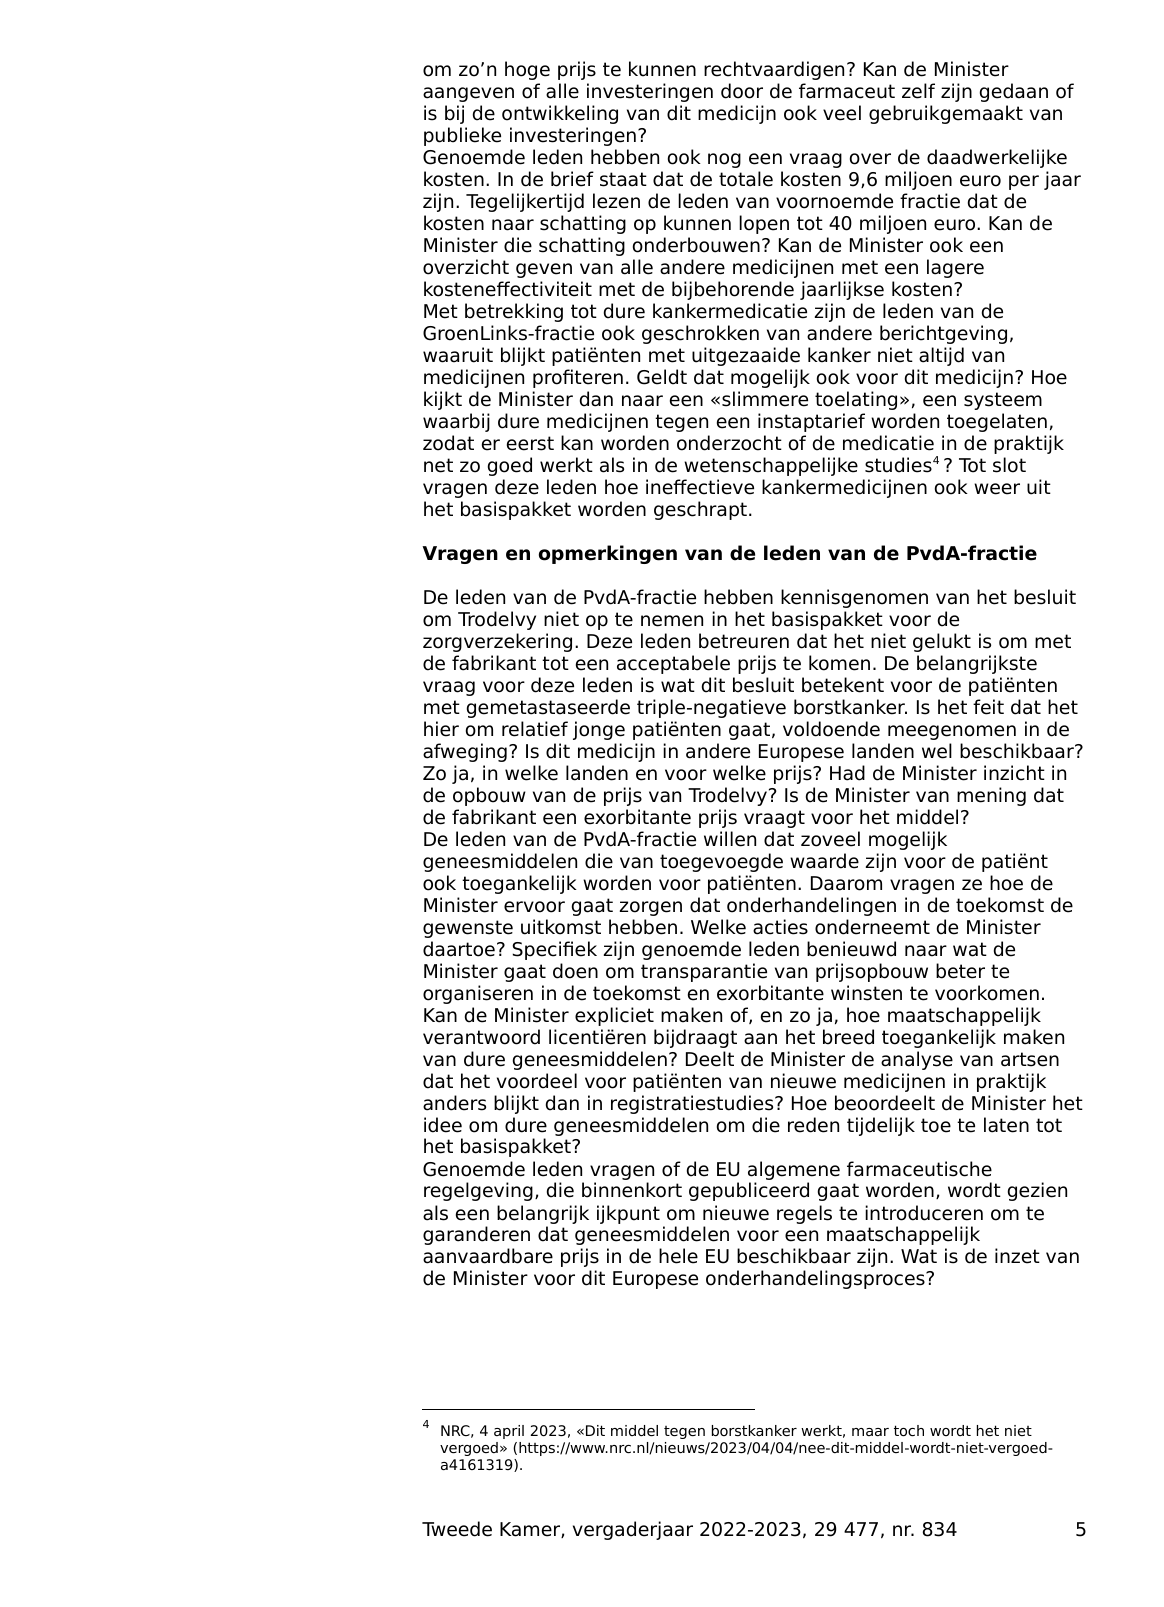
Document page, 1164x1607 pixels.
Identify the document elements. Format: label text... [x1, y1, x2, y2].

subtitle Vragen en opmerkingen van de leden van de PvdA-fractie [422, 543, 1087, 565]
text Genoemde leden hebben ook nog een vraag over de daadwerkelijke kosten. In de brief staat dat de totale kosten 9,6 miljoen euro per jaar zijn. Tegelijkertijd lezen de leden van voornoemde fractie dat de kosten naar schatting op kunnen lopen tot 40 miljoen euro. Kan de Minister die schatting onderbouwen? Kan de Minister ook een overzicht geven van alle andere medicijnen met een lagere kosteneffectiviteit met de bijbehorende jaarlijkse kosten? [422, 147, 1087, 301]
text om zo’n hoge prijs te kunnen rechtvaardigen? Kan de Minister aangeven of alle investeringen door de farmaceut zelf zijn gedaan of is bij de ontwikkeling van dit medicijn ook veel gebruikgemaakt van publieke investeringen? [422, 59, 1087, 147]
text De leden van de PvdA-fractie hebben kennisgenomen van het besluit om Trodelvy niet op te nemen in het basispakket voor de zorgverzekering. Deze leden betreuren dat het niet gelukt is om met de fabrikant tot een acceptabele prijs te komen. De belangrijkste vraag voor deze leden is wat dit besluit betekent voor de patiënten met gemetastaseerde triple-negatieve borstkanker. Is het feit dat het hier om relatief jonge patiënten gaat, voldoende meegenomen in de afweging? Is dit medicijn in andere Europese landen wel beschikbaar? Zo ja, in welke landen en voor welke prijs? Had de Minister inzicht in de opbouw van de prijs van Trodelvy? Is de Minister van mening dat de fabrikant een exorbitante prijs vraagt voor het middel? [422, 587, 1087, 829]
text Met betrekking tot dure kankermedicatie zijn de leden van de GroenLinks-fractie ook geschrokken van andere berichtgeving, waaruit blijkt patiënten met uitgezaaide kanker niet altijd van medicijnen profiteren. Geldt dat mogelijk ook voor dit medicijn? Hoe kijkt de Minister dan naar een «slimmere toelating», een systeem waarbij dure medicijnen tegen een instaptarief worden toegelaten, zodat er eerst kan worden onderzocht of de medicatie in de praktijk net zo goed werkt als in de wetenschappelijke studies? Tot slot vragen deze leden hoe ineffectieve kankermedicijnen ook weer uit het basispakket worden geschrapt. [422, 301, 1087, 521]
text Genoemde leden vragen of de EU algemene farmaceutische regelgeving, die binnenkort gepubliceerd gaat worden, wordt gezien als een belangrijk ijkpunt om nieuwe regels te introduceren om te garanderen dat geneesmiddelen voor een maatschappelijk aanvaardbare prijs in de hele EU beschikbaar zijn. Wat is de inzet van de Minister voor dit Europese onderhandelingsproces? [422, 1158, 1087, 1290]
text De leden van de PvdA-fractie willen dat zoveel mogelijk geneesmiddelen die van toegevoegde waarde zijn voor de patiënt ook toegankelijk worden voor patiënten. Daarom vragen ze hoe de Minister ervoor gaat zorgen dat onderhandelingen in de toekomst de gewenste uitkomst hebben. Welke acties onderneemt de Minister daartoe? Specifiek zijn genoemde leden benieuwd naar wat de Minister gaat doen om transparantie van prijsopbouw beter te organiseren in de toekomst en exorbitante winsten te voorkomen. Kan de Minister expliciet maken of, en zo ja, hoe maatschappelijk verantwoord licentiëren bijdraagt aan het breed toegankelijk maken van dure geneesmiddelen? Deelt de Minister de analyse van artsen dat het voordeel voor patiënten van nieuwe medicijnen in praktijk anders blijkt dan in registratiestudies? Hoe beoordeelt de Minister het idee om dure geneesmiddelen om die reden tijdelijk toe te laten tot het basispakket? [422, 829, 1087, 1158]
text NRC, 4 april 2023, «Dit middel tegen borstkanker werkt, maar toch wordt het niet vergoed» (https://www.nrc.nl/nieuws/2023/04/04/nee-dit-middel-wordt-niet-vergoed-a4161319). [422, 1418, 1087, 1474]
